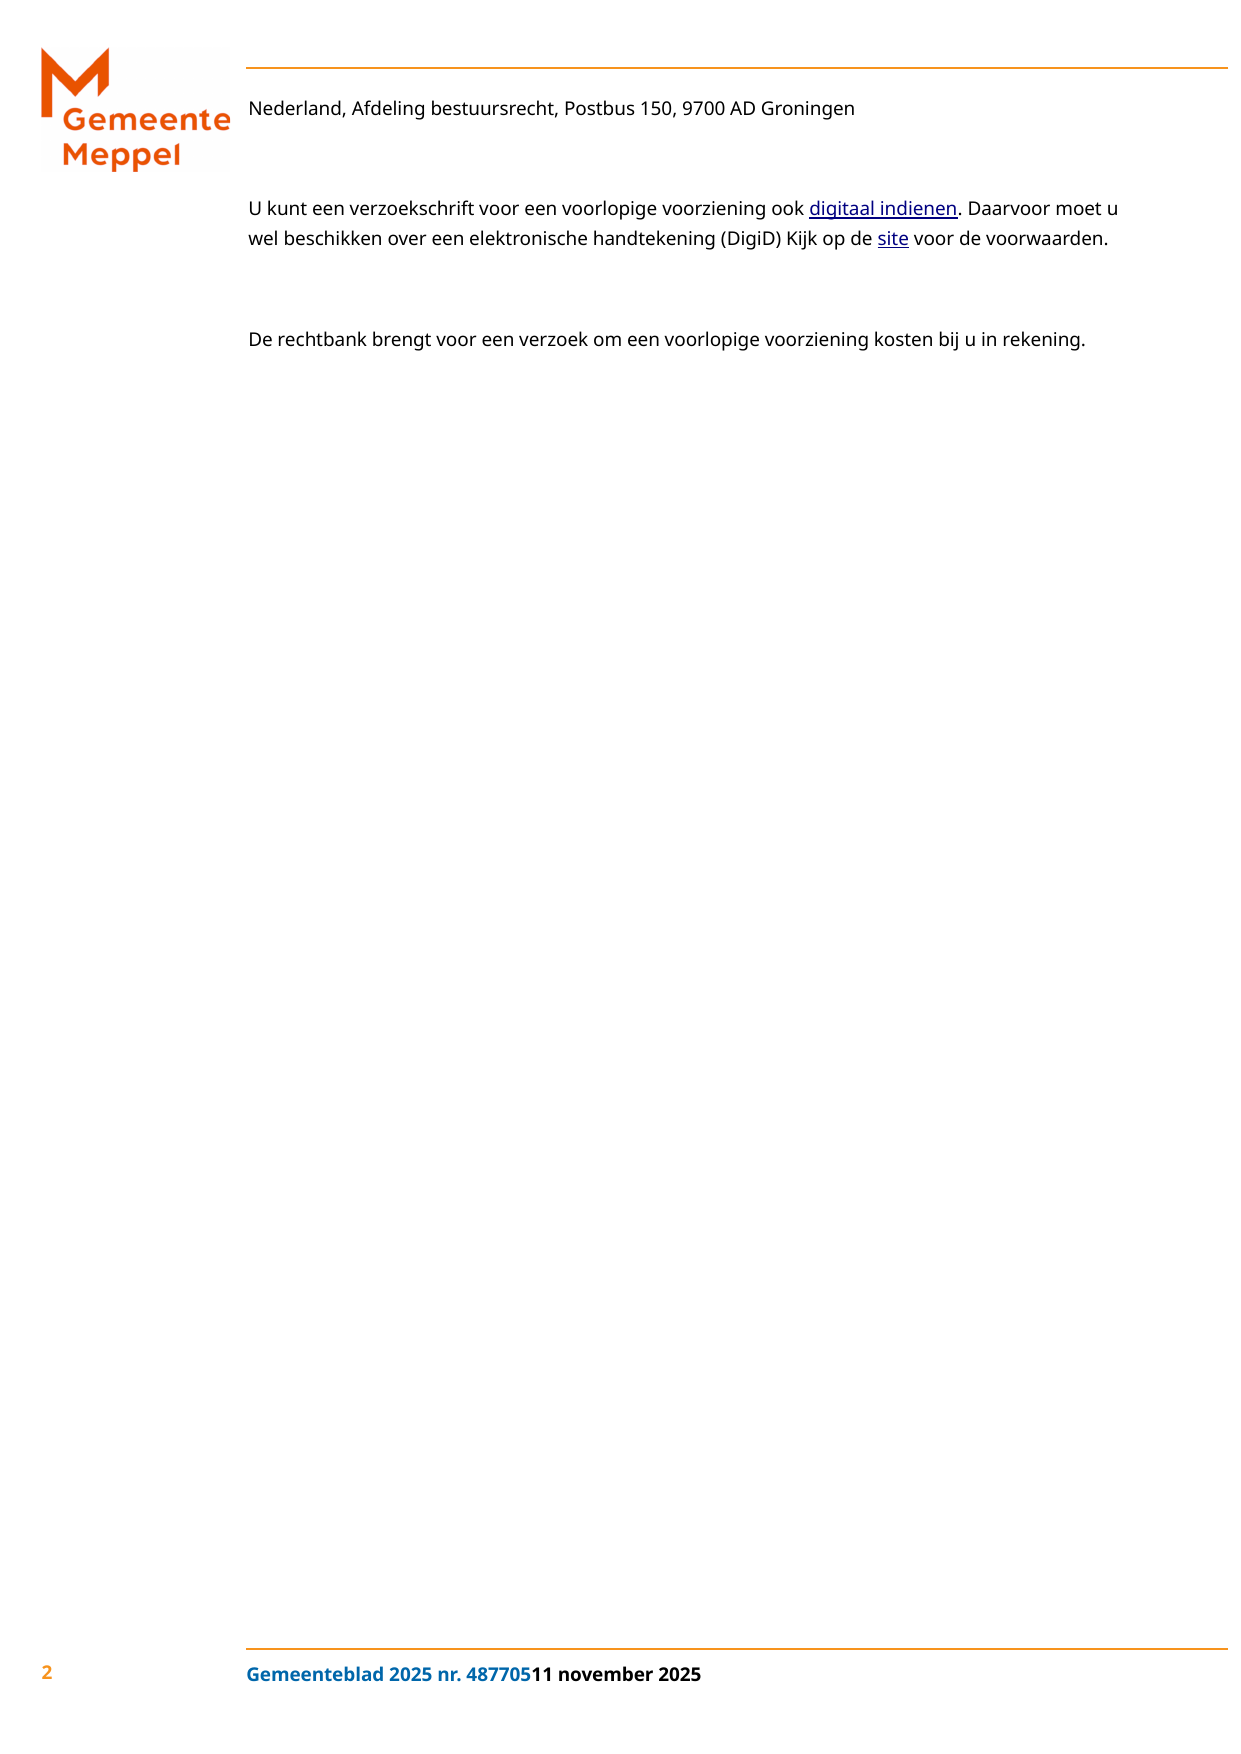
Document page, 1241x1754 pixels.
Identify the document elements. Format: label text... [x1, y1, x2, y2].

picture [41, 47, 231, 172]
text U kunt een verzoekschrift voor een voorlopige voorziening ook digitaal indienen. Daarvoor moet u wel beschikken over een elektronische handtekening (DigiD) Kijk op de site voor de voorwaarden. [248, 196, 1152, 251]
text De rechtbank brengt voor een verzoek om een voorlopige voorziening kosten bij u in rekening. [248, 326, 1152, 352]
text Nederland, Afdeling bestuursrecht, Postbus 150, 9700 AD Groningen [248, 95, 1152, 121]
